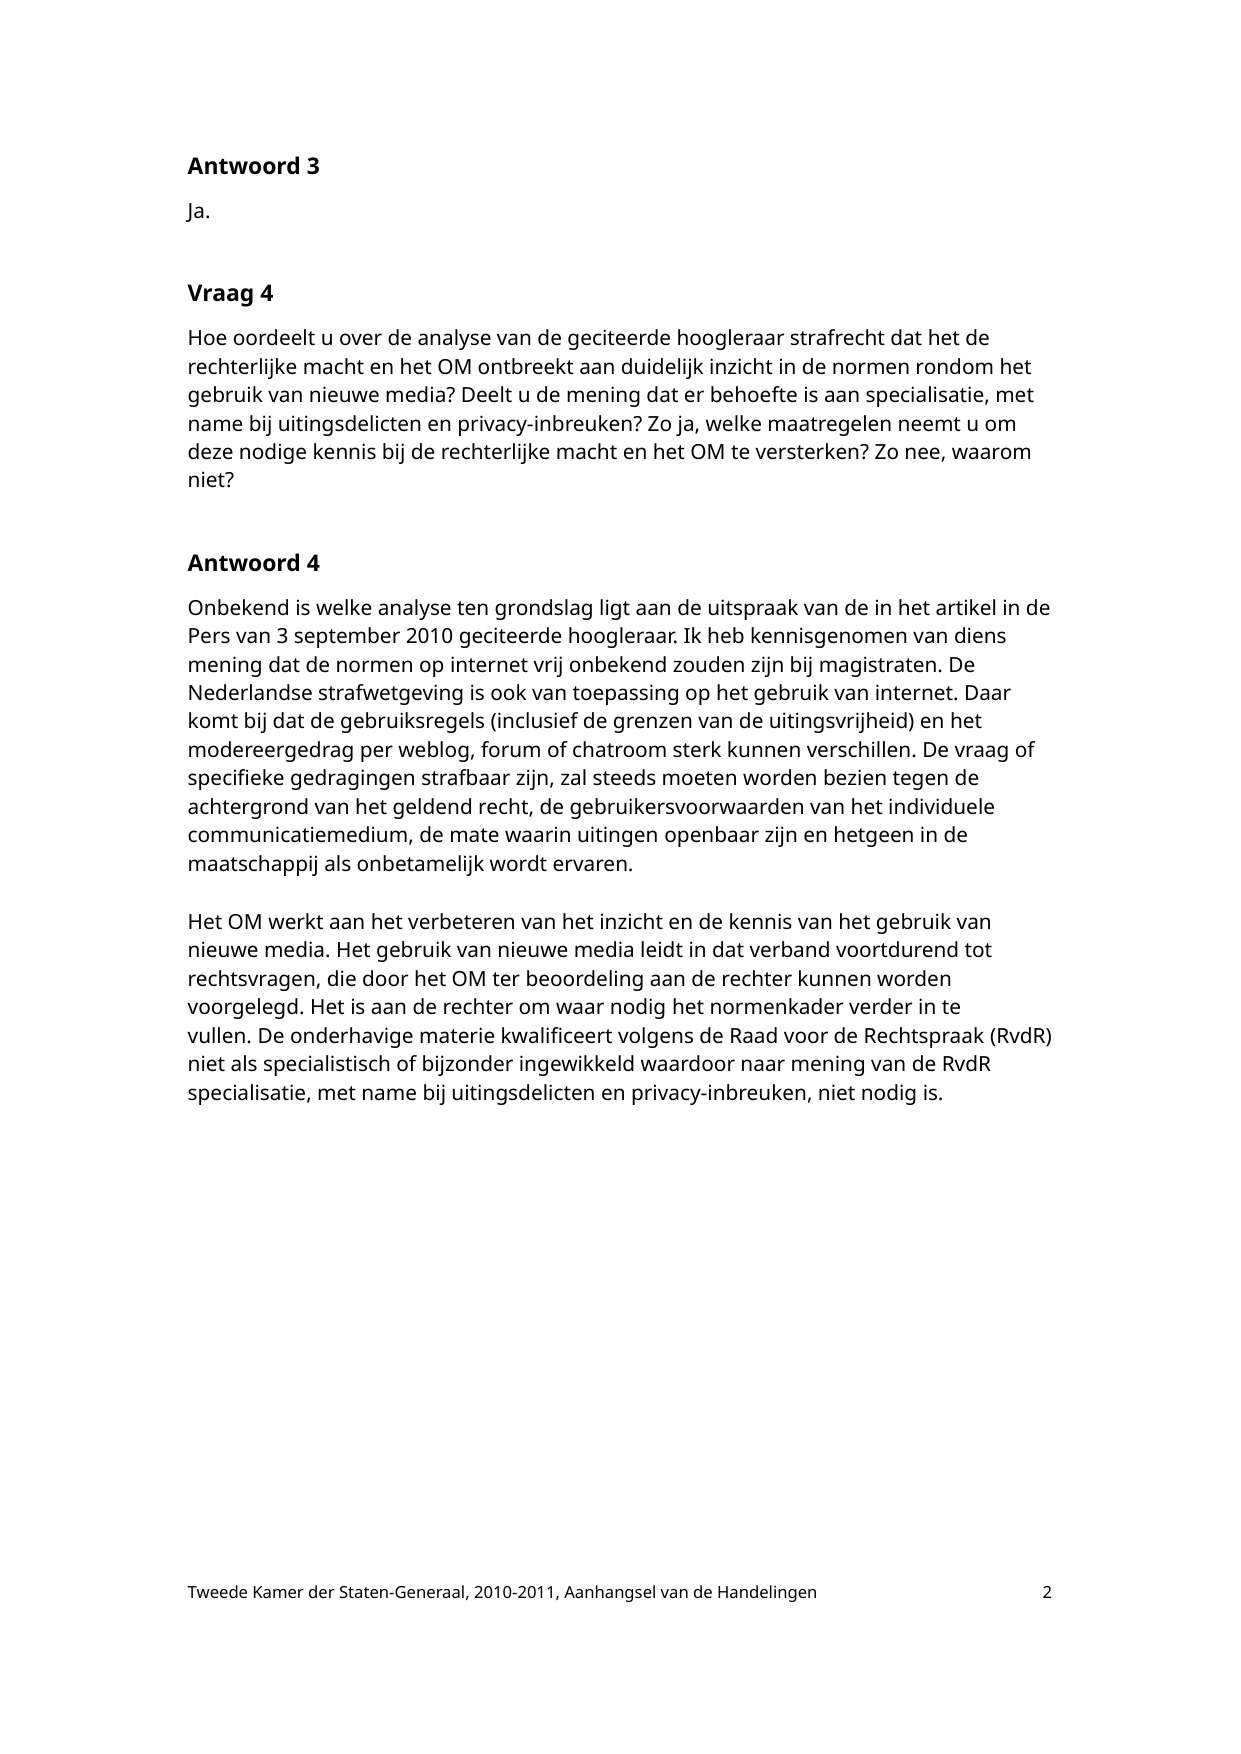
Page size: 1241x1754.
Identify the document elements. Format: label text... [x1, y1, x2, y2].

text Het OM werkt aan het verbeteren van het inzicht en de kennis van het gebruik van nieuwe media. Het gebruik van nieuwe media leidt in dat verband voortdurend tot rechtsvragen, die door het OM ter beoordeling aan de rechter kunnen worden voorgelegd. Het is aan de rechter om waar nodig het normenkader verder in te vullen. De onderhavige materie kwalificeert volgens de Raad voor de Rechtspraak (RvdR) niet als specialistisch of bijzonder ingewikkeld waardoor naar mening van de RvdR specialisatie, met name bij uitingsdelicten en privacy-inbreuken, niet nodig is. [187, 907, 1053, 1106]
text Hoe oordeelt u over de analyse van de geciteerde hoogleraar strafrecht dat het de rechterlijke macht en het OM ontbreekt aan duidelijk inzicht in de normen rondom het gebruik van nieuwe media? Deelt u de mening dat er behoefte is aan specialisatie, met name bij uitingsdelicten en privacy-inbreuken? Zo ja, welke maatregelen neemt u om deze nodige kennis bij de rechterlijke macht en het OM te versterken? Zo nee, waarom niet? [187, 323, 1053, 494]
subtitle Antwoord 4 [187, 547, 1053, 578]
subtitle Antwoord 3 [187, 150, 1053, 181]
subtitle Vraag 4 [187, 277, 1053, 308]
text Onbekend is welke analyse ten grondslag ligt aan de uitspraak van de in het artikel in de Pers van 3 september 2010 geciteerde hoogleraar. Ik heb kennisgenomen van diens mening dat de normen op internet vrij onbekend zouden zijn bij magistraten. De Nederlandse strafwetgeving is ook van toepassing op het gebruik van internet. Daar komt bij dat de gebruiksregels (inclusief de grenzen van de uitingsvrijheid) en het modereergedrag per weblog, forum of chatroom sterk kunnen verschillen. De vraag of specifieke gedragingen strafbaar zijn, zal steeds moeten worden bezien tegen de achtergrond van het geldend recht, de gebruikersvoorwaarden van het individuele communicatiemedium, de mate waarin uitingen openbaar zijn en hetgeen in de maatschappij als onbetamelijk wordt ervaren. [187, 593, 1053, 877]
text Ja. [187, 196, 1053, 225]
